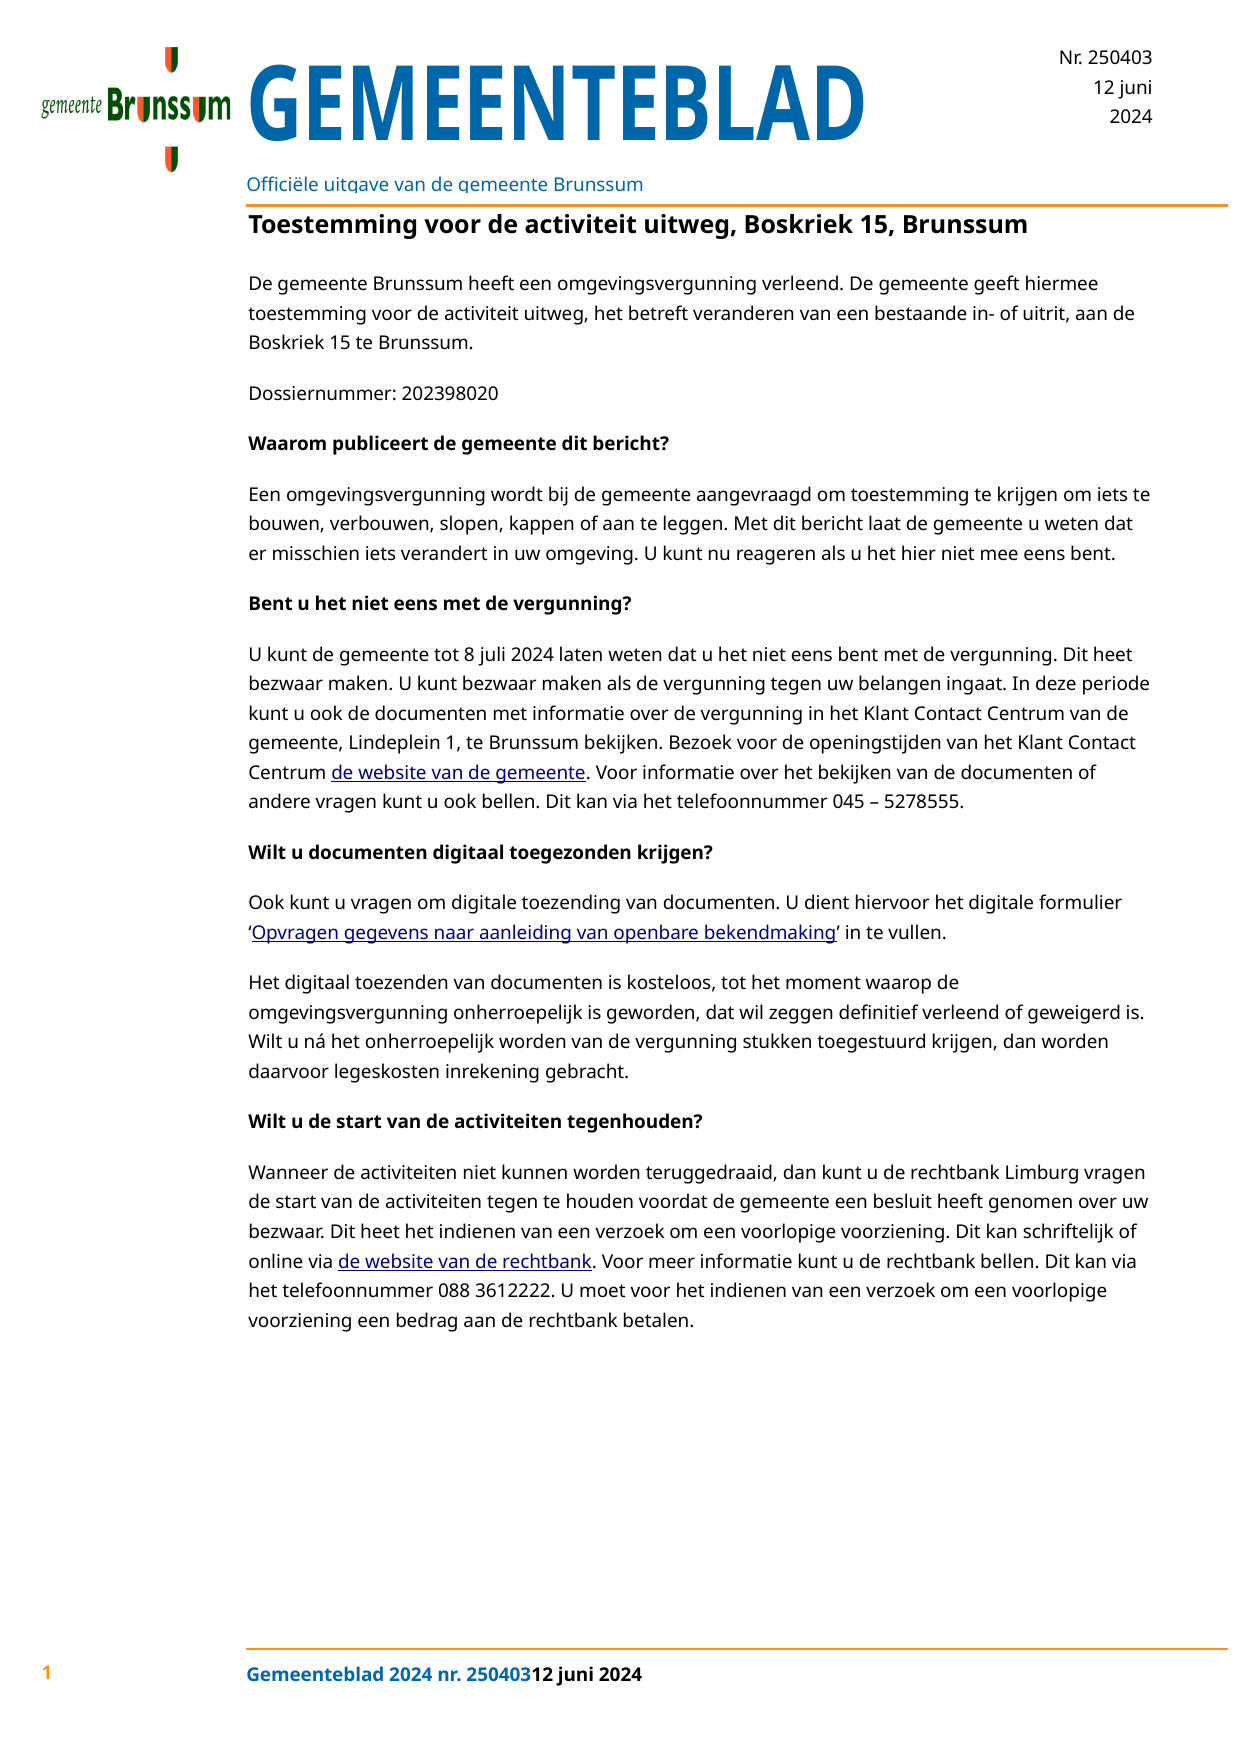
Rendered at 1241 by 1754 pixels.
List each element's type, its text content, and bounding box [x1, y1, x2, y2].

text Wanneer de activiteiten niet kunnen worden teruggedraaid, dan kunt u de rechtbank Limburg vragen de start van de activiteiten tegen te houden voordat de gemeente een besluit heeft genomen over uw bezwaar. Dit heet het indienen van een verzoek om een voorlopige voorziening. Dit kan schriftelijk of online via de website van de rechtbank. Voor meer informatie kunt u de rechtbank bellen. Dit kan via het telefoonnummer 088 3612222. U moet voor het indienen van een verzoek om een voorlopige voorziening een bedrag aan de rechtbank betalen. [248, 1159, 1152, 1333]
text Een omgevingsvergunning wordt bij de gemeente aangevraagd om toestemming te krijgen om iets te bouwen, verbouwen, slopen, kappen of aan te leggen. Met dit bericht laat de gemeente u weten dat er misschien iets verandert in uw omgeving. U kunt nu reageren als u het hier niet mee eens bent. [248, 481, 1152, 566]
text Ook kunt u vragen om digitale toezending van documenten. U dient hiervoor het digitale formulier ‘Opvragen gegevens naar aanleiding van openbare bekendmaking’ in te vullen. [248, 889, 1152, 945]
picture [41, 47, 231, 172]
text Toestemming voor de activiteit uitweg, Boskriek 15, Brunssum [248, 207, 1152, 241]
text Wilt u documenten digitaal toegezonden krijgen? [248, 839, 1152, 865]
text Wilt u de start van de activiteiten tegenhouden? [248, 1109, 1152, 1134]
text U kunt de gemeente tot 8 juli 2024 laten weten dat u het niet eens bent met de vergunning. Dit heet bezwaar maken. U kunt bezwaar maken als de vergunning tegen uw belangen ingaat. In deze periode kunt u ook de documenten met informatie over de vergunning in het Klant Contact Centrum van de gemeente, Lindeplein 1, te Brunssum bekijken. Bezoek voor de openingstijden van het Klant Contact Centrum de website van de gemeente. Voor informatie over het bekijken van de documenten of andere vragen kunt u ook bellen. Dit kan via het telefoonnummer 045 – 5278555. [248, 641, 1152, 814]
text Waarom publiceert de gemeente dit bericht? [248, 430, 1152, 456]
text De gemeente Brunssum heeft een omgevingsvergunning verleend. De gemeente geeft hiermee toestemming voor de activiteit uitweg, het betreft veranderen van een bestaande in- of uitrit, aan de Boskriek 15 te Brunssum. [248, 270, 1152, 355]
text Het digitaal toezenden van documenten is kosteloos, tot het moment waarop de omgevingsvergunning onherroepelijk is geworden, dat wil zeggen definitief verleend of geweigerd is. Wilt u ná het onherroepelijk worden van de vergunning stukken toegestuurd krijgen, dan worden daarvoor legeskosten inrekening gebracht. [248, 969, 1152, 1084]
text Bent u het niet eens met de vergunning? [248, 590, 1152, 616]
text Dossiernummer: 202398020 [248, 380, 1152, 406]
